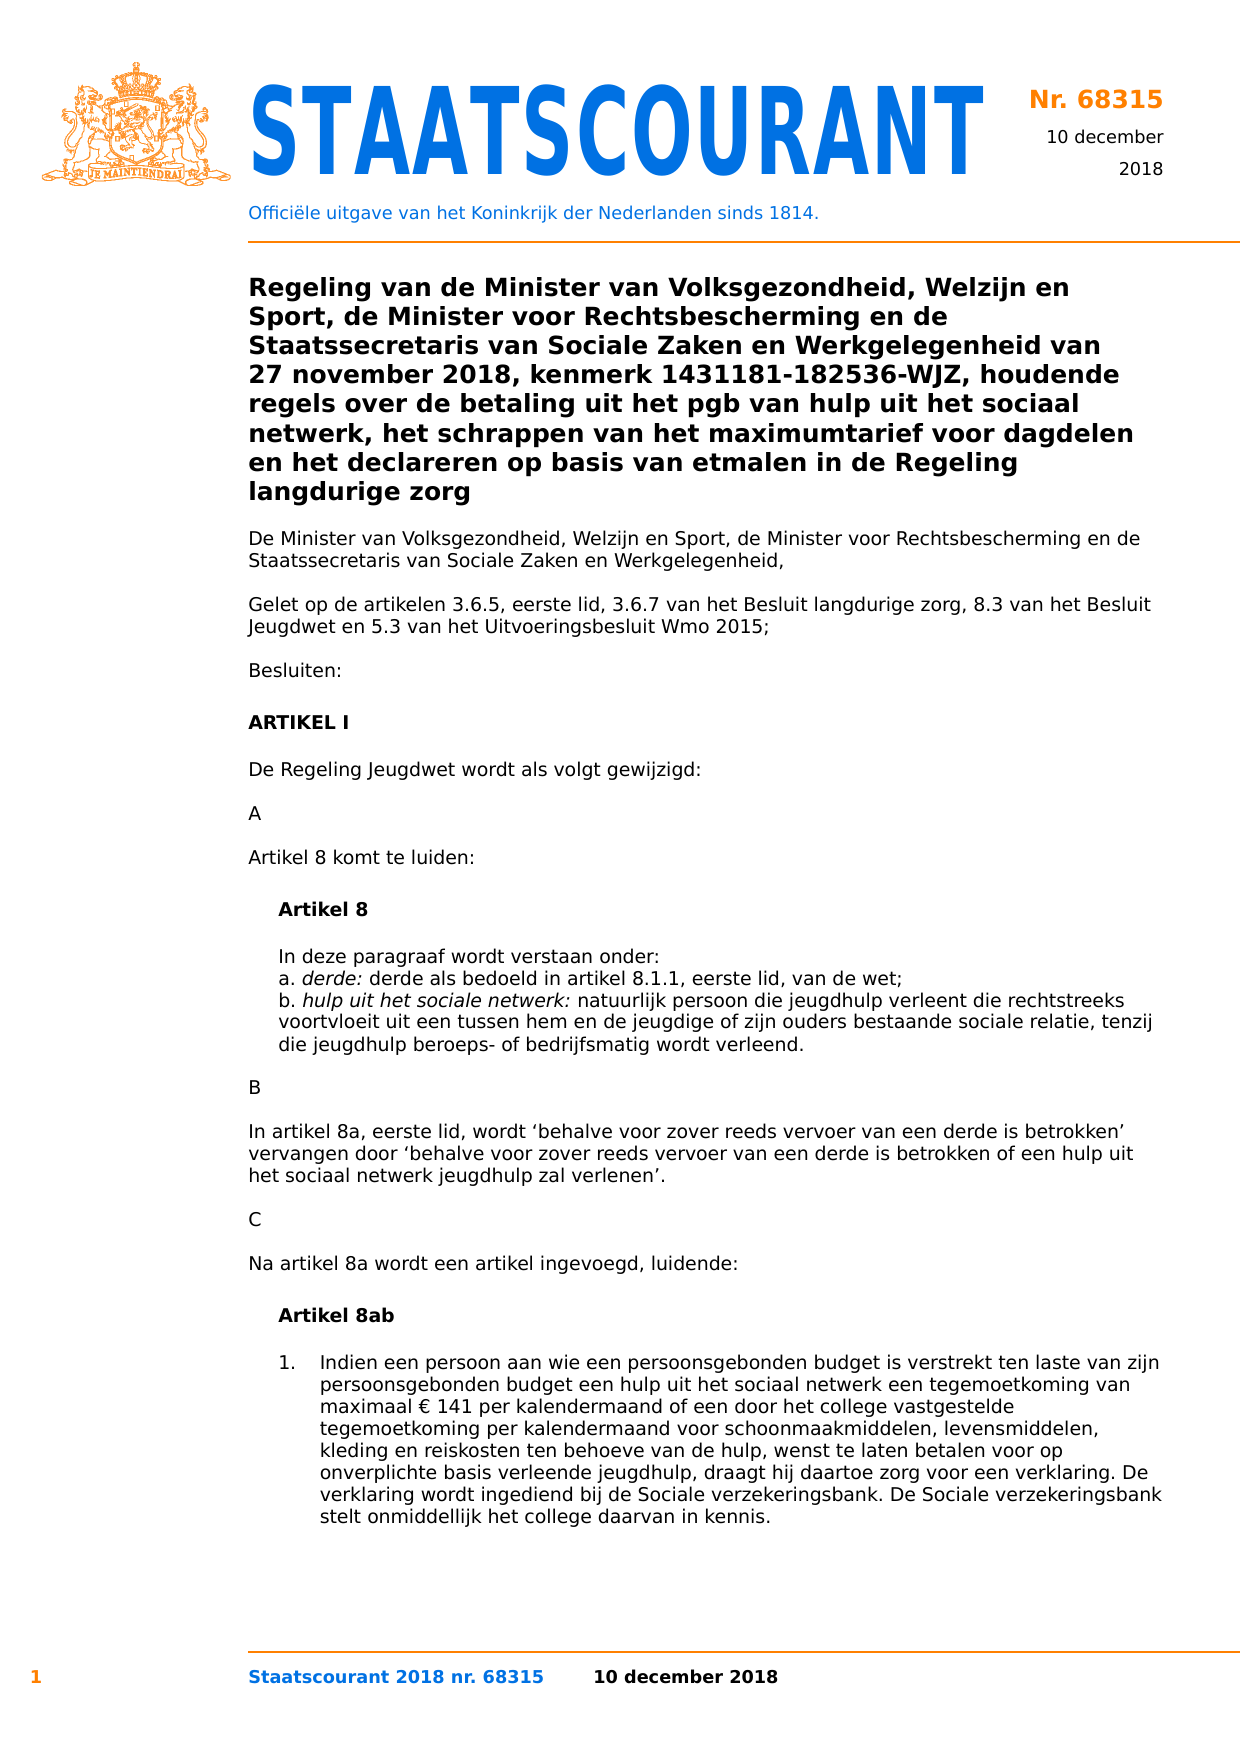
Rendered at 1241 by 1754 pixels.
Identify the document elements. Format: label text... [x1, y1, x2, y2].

subtitle ARTIKEL I [248, 712, 1163, 734]
table_header Nr. 68315 [998, 62, 1240, 121]
text Besluiten: [248, 660, 1163, 682]
text b. hulp uit het sociale netwerk: natuurlijk persoon die jeugdhulp verleent die rechtstreeks voortvloeit uit een tussen hem en de jeugdige of zijn ouders bestaande sociale relatie, tenzij die jeugdhulp beroeps- of bedrijfsmatig wordt verleend. [278, 989, 1163, 1055]
subtitle Artikel 8ab [278, 1305, 1163, 1327]
text Na artikel 8a wordt een artikel ingevoegd, luidende: [248, 1253, 1163, 1275]
table_header [25, 62, 248, 241]
table_cell 2018 [998, 153, 1240, 203]
text In deze paragraaf wordt verstaan onder: [278, 946, 1163, 967]
text De Minister van Volksgezondheid, Welzijn en Sport, de Minister voor Rechtsbescherming en de Staatssecretaris van Sociale Zaken en Werkgelegenheid, [248, 528, 1163, 572]
text B [248, 1077, 1163, 1099]
table_header STAATSCOURANT [248, 62, 998, 203]
text C [248, 1209, 1163, 1231]
table_cell Officiële uitgave van het Koninkrijk der Nederlanden sinds 1814. [248, 203, 1240, 241]
text 1. Indien een persoon aan wie een persoonsgebonden budget is verstrekt ten laste van zijn persoonsgebonden budget een hulp uit het sociaal netwerk een tegemoetkoming van maximaal € 141 per kalendermaand of een door het college vastgestelde tegemoetkoming per kalendermaand voor schoonmaakmiddelen, levensmiddelen, kleding en reiskosten ten behoeve van de hulp, wenst te laten betalen voor op onverplichte basis verleende jeugdhulp, draagt hij daartoe zorg voor een verklaring. De verklaring wordt ingediend bij de Sociale verzekeringsbank. De Sociale verzekeringsbank stelt onmiddellijk het college daarvan in kennis. [278, 1352, 1163, 1528]
text a. derde: derde als bedoeld in artikel 8.1.1, eerste lid, van de wet; [278, 967, 1163, 989]
text A [248, 803, 1163, 825]
text De Regeling Jeugdwet wordt als volgt gewijzigd: [248, 759, 1163, 781]
picture [41, 62, 231, 186]
subtitle Artikel 8 [278, 898, 1163, 921]
text Gelet op de artikelen 3.6.5, eerste lid, 3.6.7 van het Besluit langdurige zorg, 8.3 van het Besluit Jeugdwet en 5.3 van het Uitvoeringsbesluit Wmo 2015; [248, 594, 1163, 638]
text In artikel 8a, eerste lid, wordt ‘behalve voor zover reeds vervoer van een derde is betrokken’ vervangen door ‘behalve voor zover reeds vervoer van een derde is betrokken of een hulp uit het sociaal netwerk jeugdhulp zal verlenen’. [248, 1121, 1163, 1187]
subtitle Regeling van de Minister van Volksgezondheid, Welzijn en Sport, de Minister voor Rechtsbescherming en de Staatssecretaris van Sociale Zaken en Werkgelegenheid van 27 november 2018, kenmerk 1431181-182536-WJZ, houdende regels over de betaling uit het pgb van hulp uit het sociaal netwerk, het schrappen van het maximumtarief voor dagdelen en het declareren op basis van etmalen in de Regeling langdurige zorg [248, 273, 1163, 506]
table_cell 10 december [998, 121, 1240, 153]
text Artikel 8 komt te luiden: [248, 847, 1163, 868]
